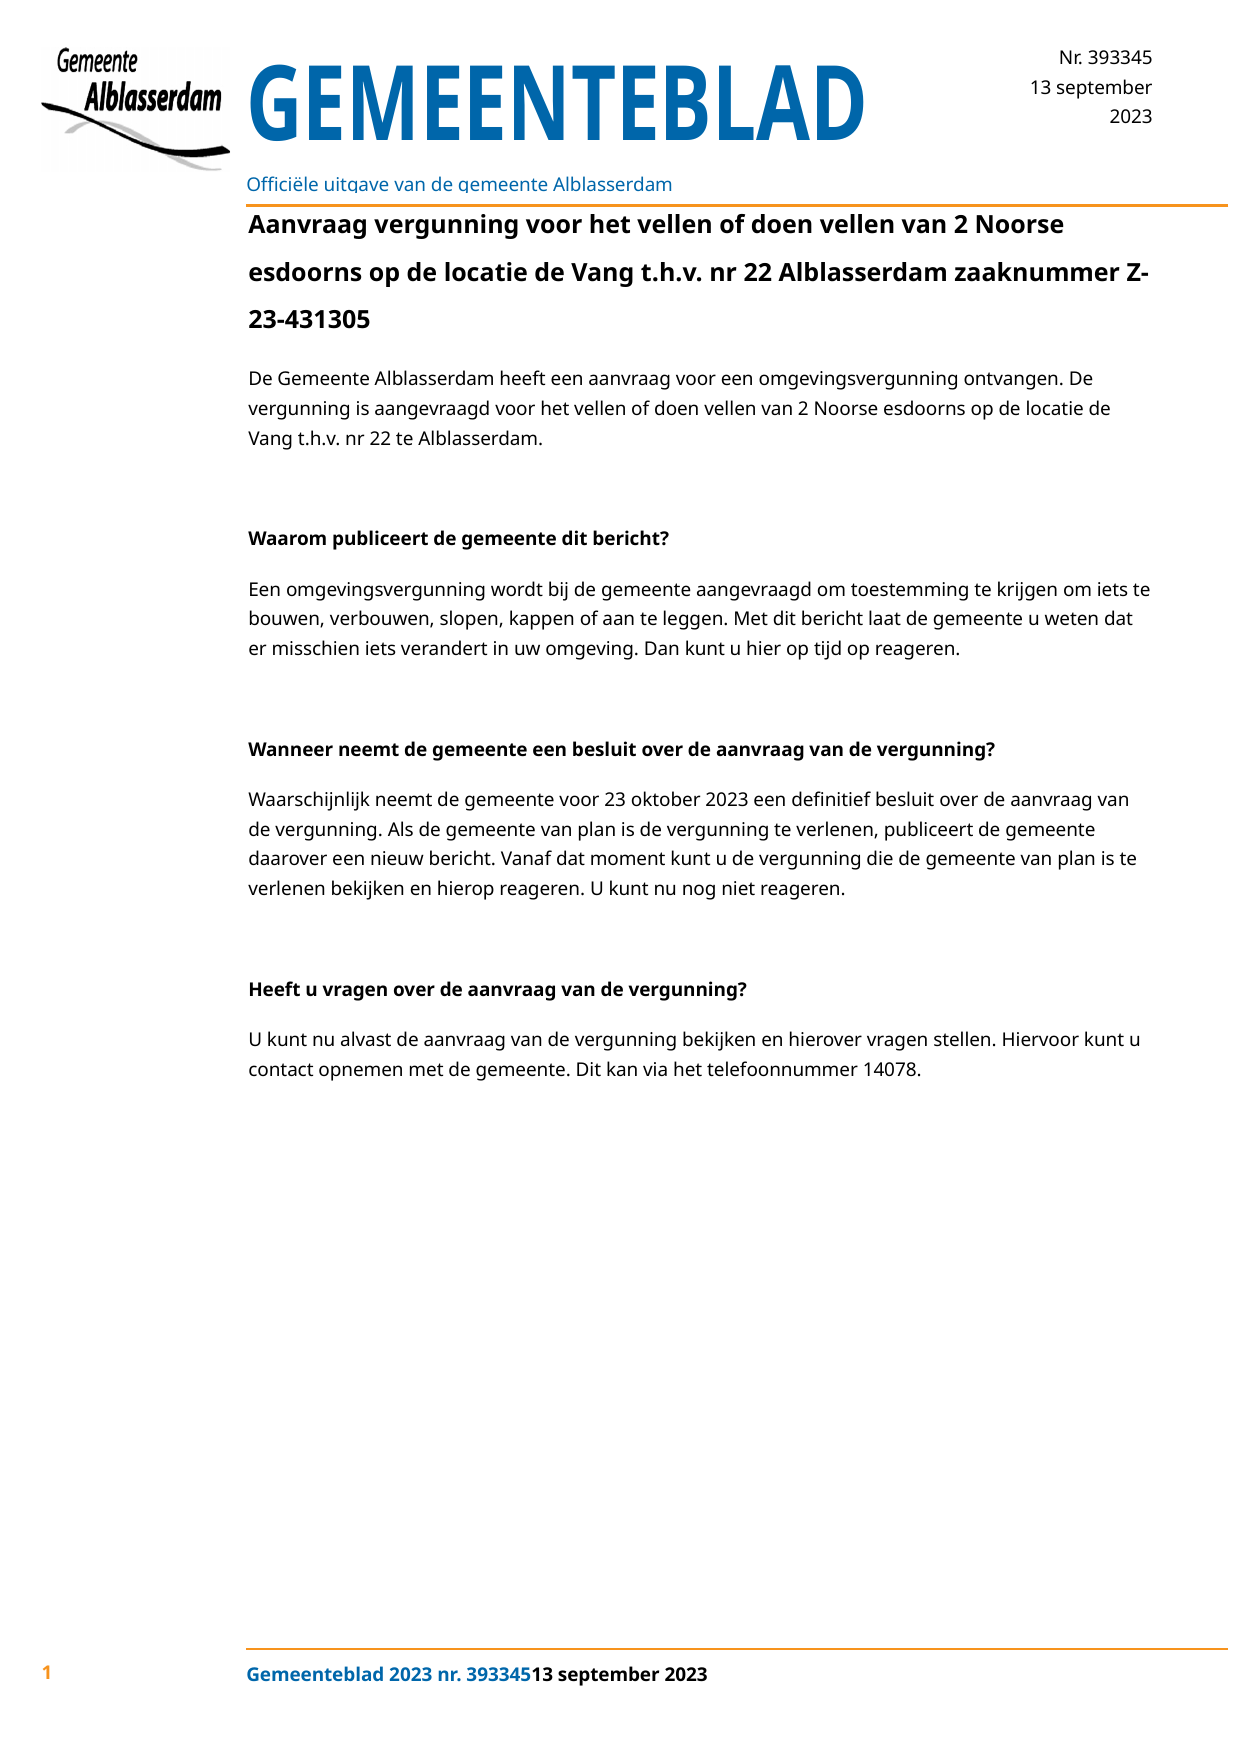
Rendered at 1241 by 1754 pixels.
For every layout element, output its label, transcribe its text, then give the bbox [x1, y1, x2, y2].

picture [41, 47, 231, 172]
text Heeft u vragen over de aanvraag van de vergunning? [248, 976, 1152, 1002]
text Waarschijnlijk neemt de gemeente voor 23 oktober 2023 een definitief besluit over de aanvraag van de vergunning. Als de gemeente van plan is de vergunning te verlenen, publiceert de gemeente daarover een nieuw bericht. Vanaf dat moment kunt u de vergunning die de gemeente van plan is te verlenen bekijken en hierop reageren. U kunt nu nog niet reageren. [248, 786, 1152, 901]
text De Gemeente Alblasserdam heeft een aanvraag voor een omgevingsvergunning ontvangen. De vergunning is aangevraagd voor het vellen of doen vellen van 2 Noorse esdoorns op de locatie de Vang t.h.v. nr 22 te Alblasserdam. [248, 366, 1152, 450]
text U kunt nu alvast de aanvraag van de vergunning bekijken en hierover vragen stellen. Hiervoor kunt u contact opnemen met de gemeente. Dit kan via het telefoonnummer 14078. [248, 1026, 1152, 1082]
text Aanvraag vergunning voor het vellen of doen vellen van 2 Noorse esdoorns op de locatie de Vang t.h.v. nr 22 Alblasserdam zaaknummer Z-23-431305 [248, 207, 1152, 336]
text Waarom publiceert de gemeente dit bericht? [248, 526, 1152, 551]
text Wanneer neemt de gemeente een besluit over de aanvraag van de vergunning? [248, 736, 1152, 762]
text Een omgevingsvergunning wordt bij de gemeente aangevraagd om toestemming te krijgen om iets te bouwen, verbouwen, slopen, kappen of aan te leggen. Met dit bericht laat de gemeente u weten dat er misschien iets verandert in uw omgeving. Dan kunt u hier op tijd op reageren. [248, 576, 1152, 661]
